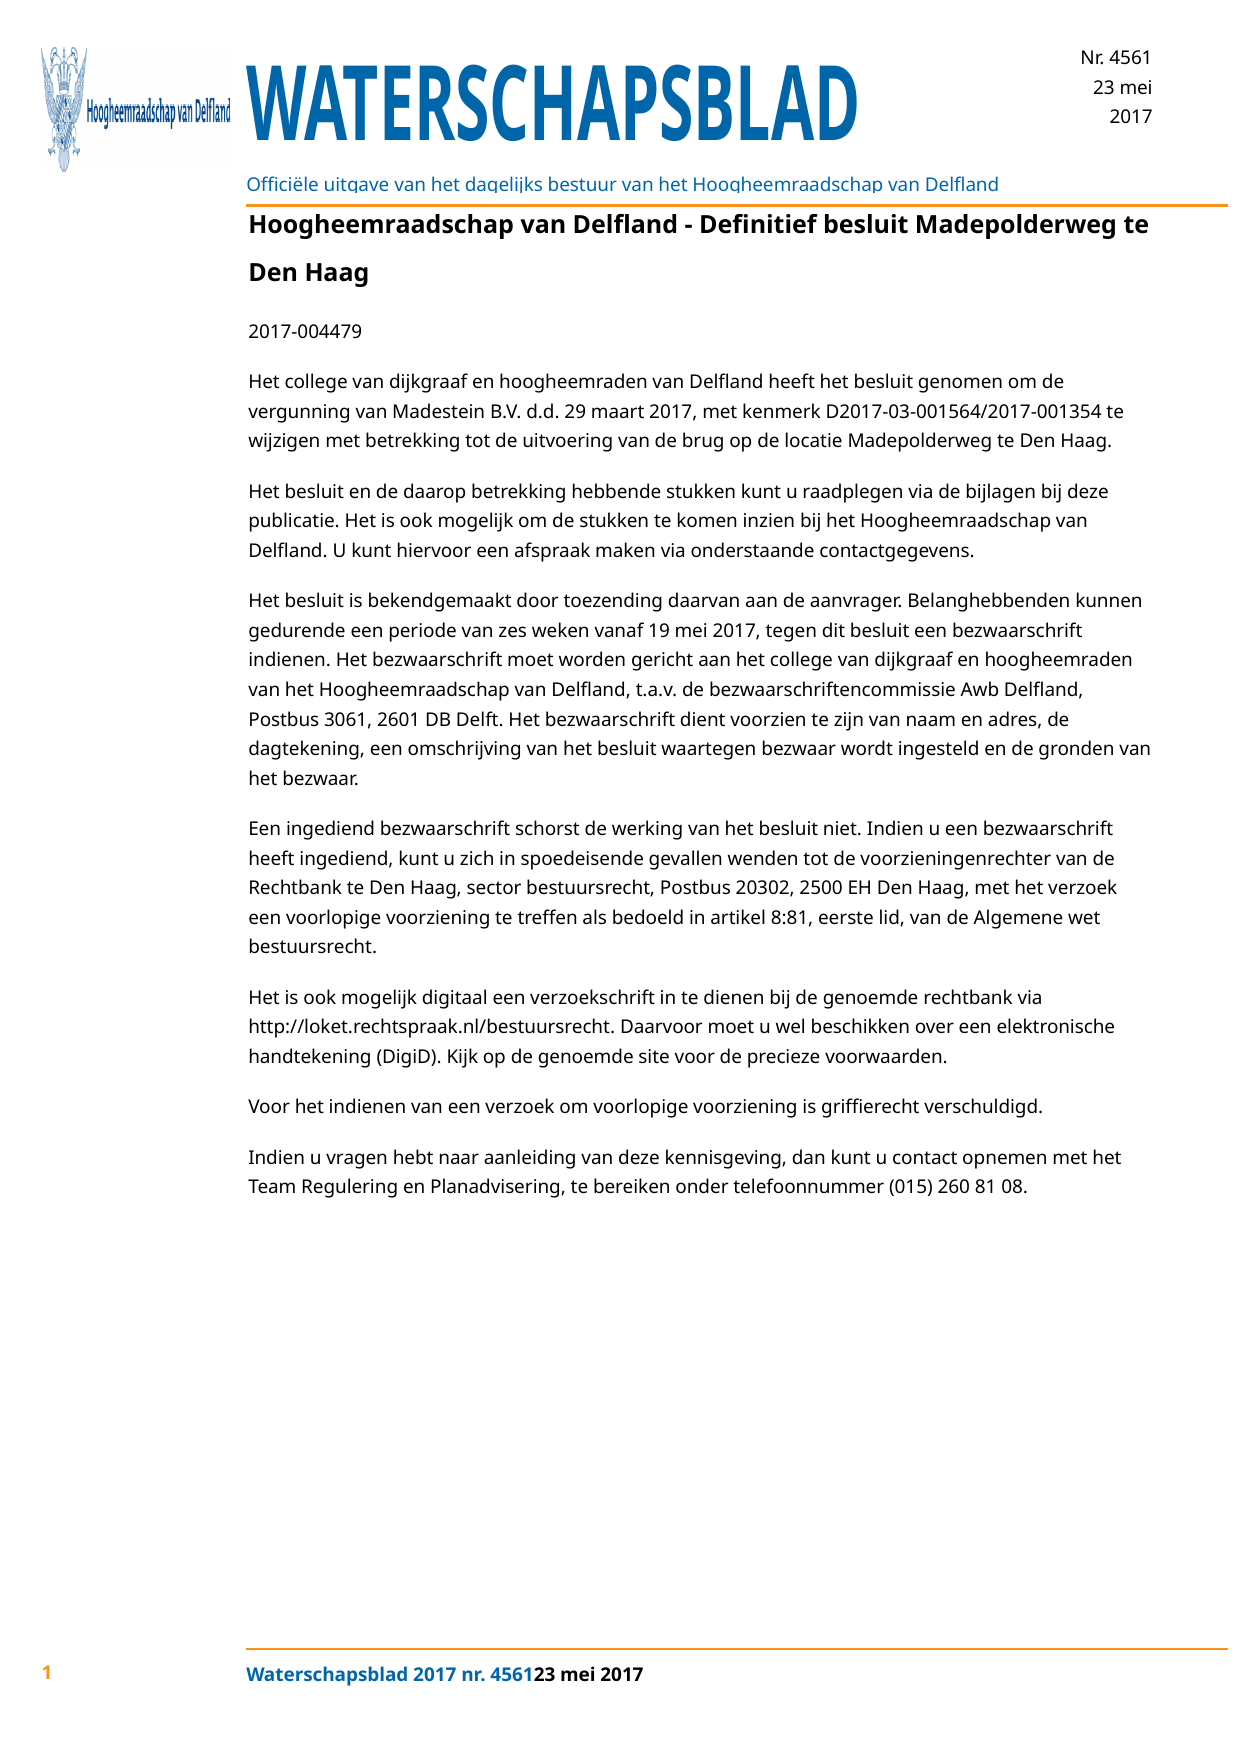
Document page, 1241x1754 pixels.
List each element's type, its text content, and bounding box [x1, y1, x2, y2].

text Het besluit is bekendgemaakt door toezending daarvan aan de aanvrager. Belanghebbenden kunnen gedurende een periode van zes weken vanaf 19 mei 2017, tegen dit besluit een bezwaarschrift indienen. Het bezwaarschrift moet worden gericht aan het college van dijkgraaf en hoogheemraden van het Hoogheemraadschap van Delfland, t.a.v. de bezwaarschriftencommissie Awb Delfland, Postbus 3061, 2601 DB Delft. Het bezwaarschrift dient voorzien te zijn van naam en adres, de dagtekening, een omschrijving van het besluit waartegen bezwaar wordt ingesteld en de gronden van het bezwaar. [248, 587, 1152, 791]
text Voor het indienen van een verzoek om voorlopige voorziening is griffierecht verschuldigd. [248, 1094, 1152, 1119]
text Een ingediend bezwaarschrift schorst de werking van het besluit niet. Indien u een bezwaarschrift heeft ingediend, kunt u zich in spoedeisende gevallen wenden tot de voorzieningenrechter van de Rechtbank te Den Haag, sector bestuursrecht, Postbus 20302, 2500 EH Den Haag, met het verzoek een voorlopige voorziening te treffen als bedoeld in artikel 8:81, eerste lid, van de Algemene wet bestuursrecht. [248, 815, 1152, 959]
text Hoogheemraadschap van Delfland - Definitief besluit Madepolderweg te Den Haag [248, 207, 1152, 288]
text Het college van dijkgraaf en hoogheemraden van Delfland heeft het besluit genomen om de vergunning van Madestein B.V. d.d. 29 maart 2017, met kenmerk D2017-03-001564/2017-001354 te wijzigen met betrekking tot de uitvoering van de brug op de locatie Madepolderweg te Den Haag. [248, 368, 1152, 453]
text Het is ook mogelijk digitaal een verzoekschrift in te dienen bij de genoemde rechtbank via http://loket.rechtspraak.nl/bestuursrecht. Daarvoor moet u wel beschikken over een elektronische handtekening (DigiD). Kijk op de genoemde site voor de precieze voorwaarden. [248, 984, 1152, 1069]
text 2017-004479 [248, 318, 1152, 344]
picture [41, 47, 231, 172]
text Indien u vragen hebt naar aanleiding van deze kennisgeving, dan kunt u contact opnemen met het Team Regulering en Planadvisering, te bereiken onder telefoonnummer (015) 260 81 08. [248, 1144, 1152, 1199]
text Het besluit en de daarop betrekking hebbende stukken kunt u raadplegen via de bijlagen bij deze publicatie. Het is ook mogelijk om de stukken te komen inzien bij het Hoogheemraadschap van Delfland. U kunt hiervoor een afspraak maken via onderstaande contactgegevens. [248, 478, 1152, 563]
